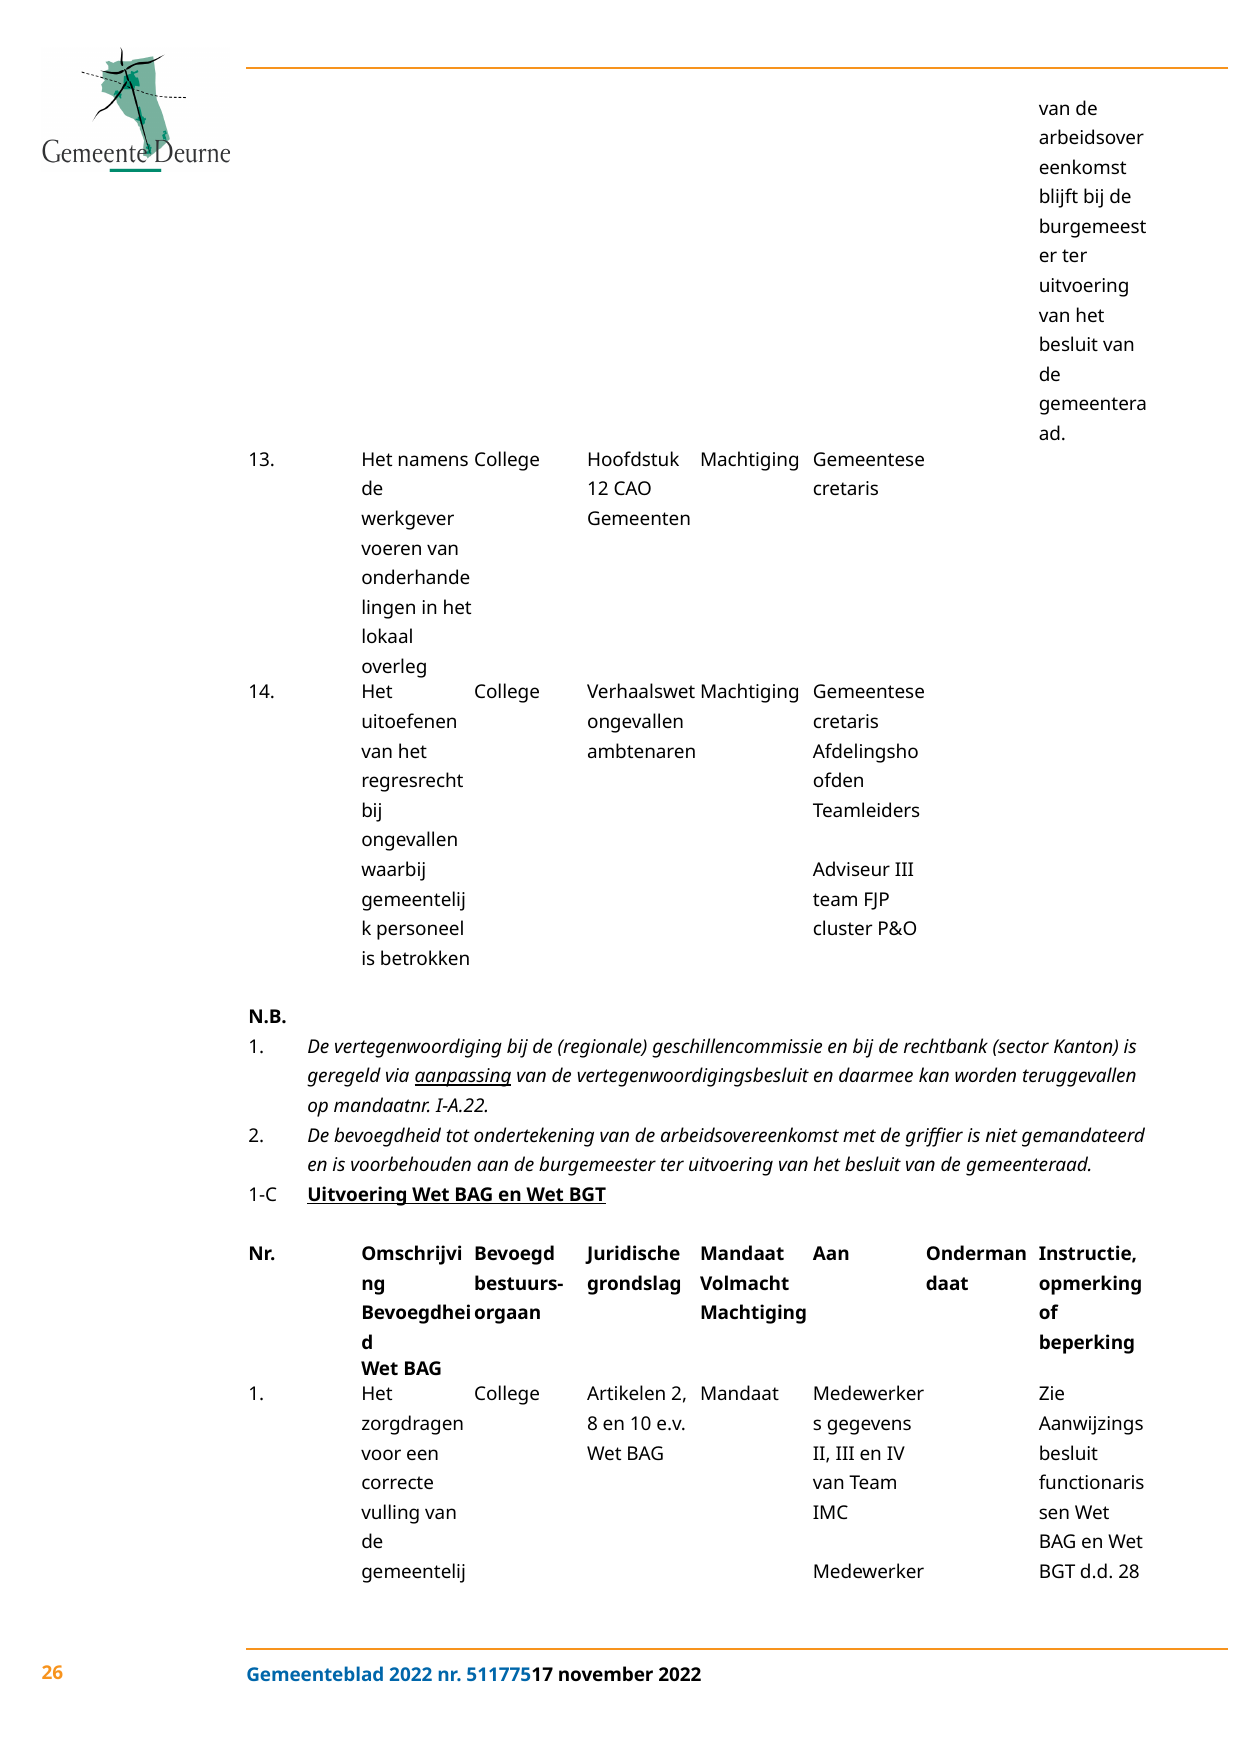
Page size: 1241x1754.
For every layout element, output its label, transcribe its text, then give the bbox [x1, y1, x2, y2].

table_cell Medewerkers gegevens II, III en IV van Team IMC Medewerker [813, 1381, 926, 1584]
picture [41, 47, 231, 172]
table_cell 1. [248, 1381, 361, 1584]
table_cell 14. [248, 679, 361, 971]
table_header Ondermandaat [926, 1240, 1038, 1355]
table_cell Machtiging [700, 446, 813, 679]
table_cell [926, 1381, 1038, 1584]
list De vertegenwoordiging bij de (regionale) geschillencommissie en bij de rechtbank (sector Kanton) is geregeld via aanpassing van de vertegenwoordigingsbesluit en daarmee kan worden teruggevallen op mandaatnr. I-A.22. [248, 1033, 1152, 1118]
table_cell [1039, 679, 1152, 971]
table_header Omschrijving Bevoegdheid [361, 1240, 474, 1355]
table_cell College [474, 1381, 587, 1584]
table_cell Machtiging [700, 679, 813, 971]
table_cell Verhaalswet ongevallen ambtenaren [587, 679, 700, 971]
table_cell van de arbeidsovereenkomst blijft bij de burgemeester ter uitvoering van het besluit van de gemeenteraad. [1039, 95, 1152, 446]
list De bevoegdheid tot ondertekening van de arbeidsovereenkomst met de griffier is niet gemandateerd en is voorbehouden aan de burgemeester ter uitvoering van het besluit van de gemeenteraad. [248, 1122, 1152, 1177]
table_cell Hoofdstuk 12 CAO Gemeenten [587, 446, 700, 679]
table_cell 13. [248, 446, 361, 679]
table_cell Het namens de werkgever voeren van onderhandelingen in het lokaal overleg [361, 446, 474, 679]
table_cell [926, 679, 1038, 971]
table_header Aan [813, 1240, 926, 1355]
table_header Nr. [248, 1240, 361, 1355]
table_cell Artikelen 2, 8 en 10 e.v. Wet BAG [587, 1381, 700, 1584]
table_cell [926, 446, 1038, 679]
list Uitvoering Wet BAG en Wet BGT [248, 1181, 1152, 1207]
table_cell College [474, 679, 587, 971]
table_cell [587, 95, 700, 446]
table_cell [926, 95, 1038, 446]
table_cell [700, 95, 813, 446]
table_header Juridische grondslag [587, 1240, 700, 1355]
table_cell [474, 95, 587, 446]
table_cell [248, 1355, 361, 1381]
table_cell Het zorgdragen voor een correcte vulling van de gemeentelij [361, 1381, 474, 1584]
table_cell College [474, 446, 587, 679]
table_cell Het uitoefenen van het regresrecht bij ongevallen waarbij gemeentelijk personeel is betrokken [361, 679, 474, 971]
table_cell [248, 95, 361, 446]
table_cell [1039, 446, 1152, 679]
text N.B. [248, 1003, 1152, 1029]
table_header Mandaat Volmacht Machtiging [700, 1240, 813, 1355]
table_cell Zie Aanwijzingsbesluit functionarissen Wet BAG en Wet BGT d.d. 28 [1039, 1381, 1152, 1584]
table_cell Gemeentesecretaris [813, 446, 926, 679]
table_cell Gemeentesecretaris Afdelingshoofden Teamleiders Adviseur III team FJP cluster P&O [813, 679, 926, 971]
table_cell Mandaat [700, 1381, 813, 1584]
table_cell Wet BAG [361, 1355, 1152, 1381]
table_header Instructie, opmerking of beperking [1039, 1240, 1152, 1355]
table_header Bevoegd bestuurs-orgaan [474, 1240, 587, 1355]
table_cell [813, 95, 926, 446]
table_cell [361, 95, 474, 446]
